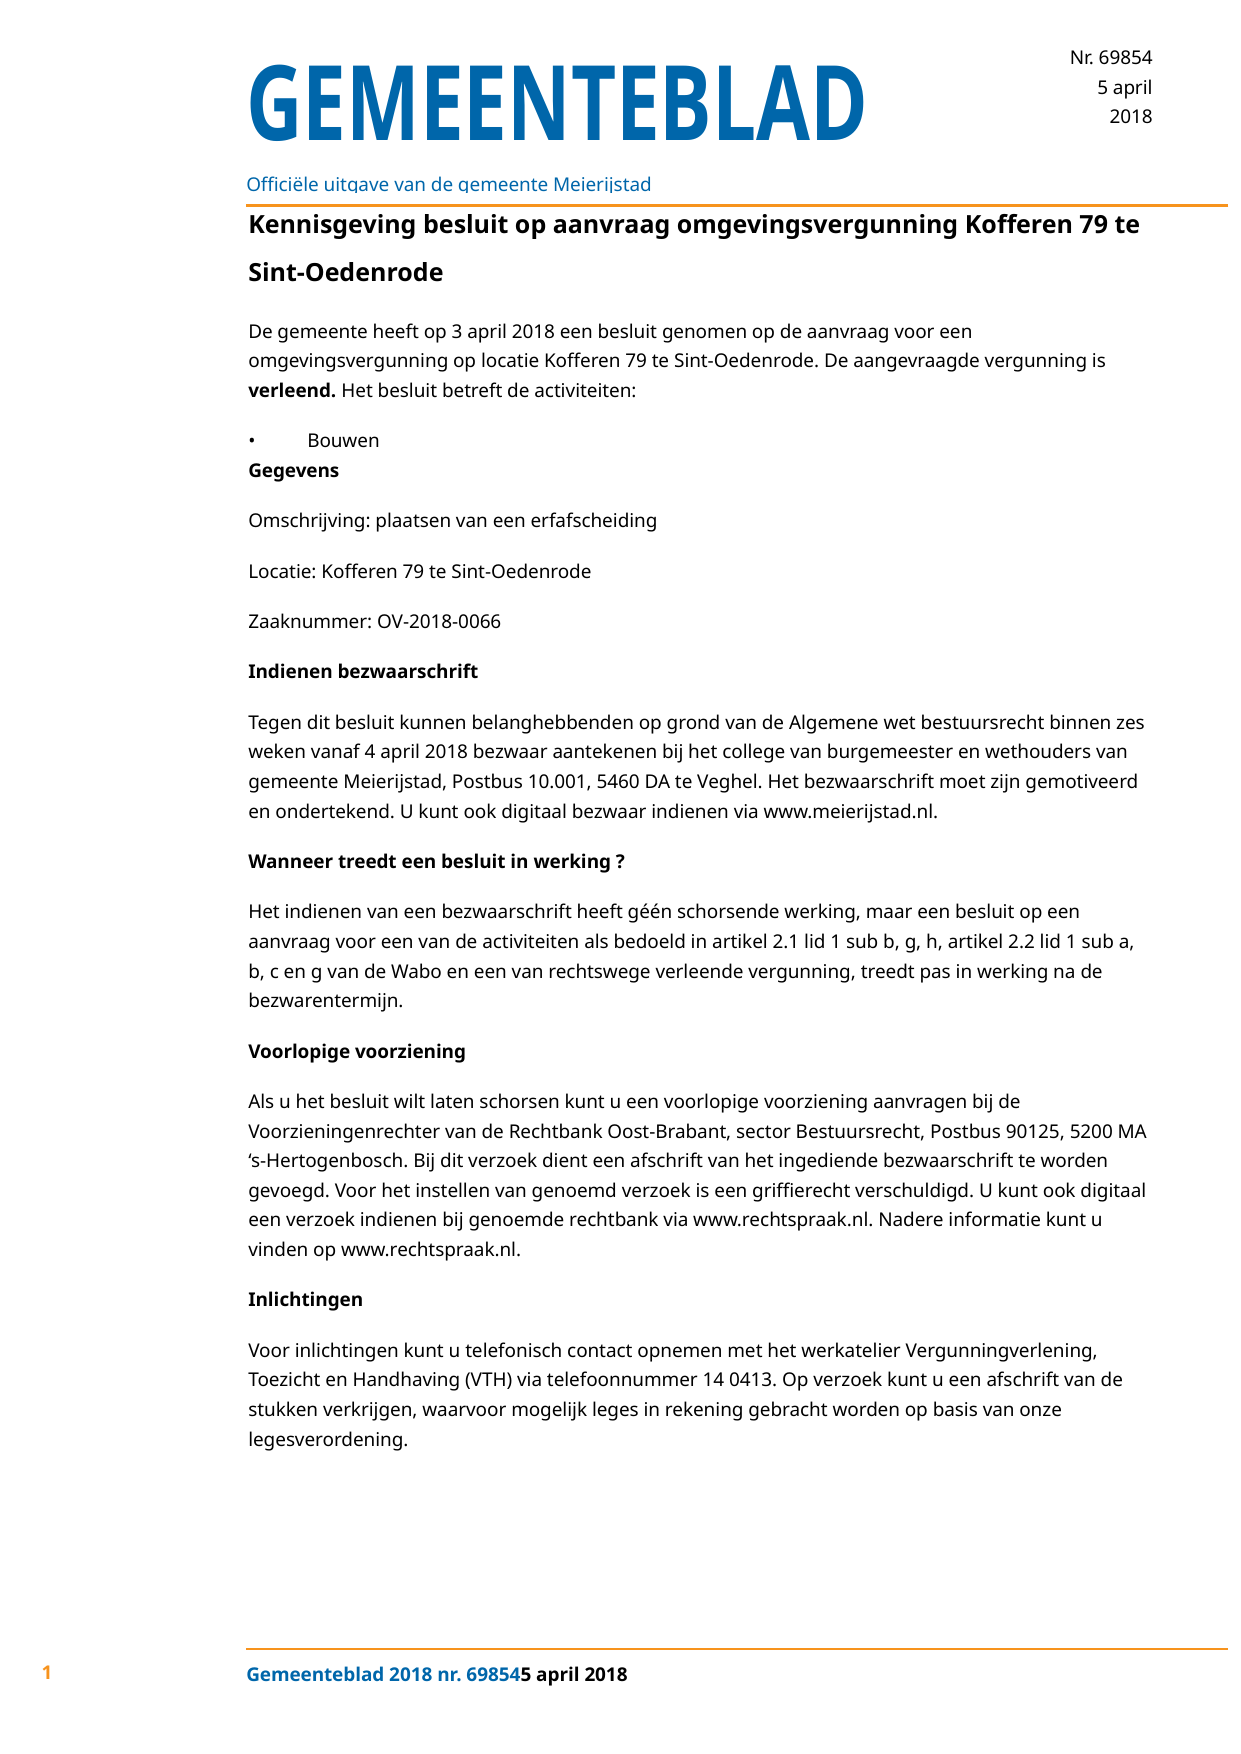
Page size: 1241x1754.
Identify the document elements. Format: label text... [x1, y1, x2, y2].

text Omschrijving: plaatsen van een erfafscheiding [248, 507, 1152, 533]
text Voorlopige voorziening [248, 1038, 1152, 1064]
list Bouwen [248, 427, 1152, 453]
text Locatie: Kofferen 79 te Sint-Oedenrode [248, 558, 1152, 584]
text De gemeente heeft op 3 april 2018 een besluit genomen op de aanvraag voor een omgevingsvergunning op locatie Kofferen 79 te Sint-Oedenrode. De aangevraagde vergunning is verleend. Het besluit betreft de activiteiten: [248, 318, 1152, 403]
text Het indienen van een bezwaarschrift heeft géén schorsende werking, maar een besluit op een aanvraag voor een van de activiteiten als bedoeld in artikel 2.1 lid 1 sub b, g, h, artikel 2.2 lid 1 sub a, b, c en g van de Wabo en een van rechtswege verleende vergunning, treedt pas in werking na de bezwarentermijn. [248, 899, 1152, 1013]
text Wanneer treedt een besluit in werking ? [248, 848, 1152, 874]
text Zaaknummer: OV-2018-0066 [248, 608, 1152, 634]
text Gegevens [248, 457, 1152, 483]
picture [41, 47, 231, 172]
text Als u het besluit wilt laten schorsen kunt u een voorlopige voorziening aanvragen bij de Voorzieningenrechter van de Rechtbank Oost-Brabant, sector Bestuursrecht, Postbus 90125, 5200 MA ‘s-Hertogenbosch. Bij dit verzoek dient een afschrift van het ingediende bezwaarschrift te worden gevoegd. Voor het instellen van genoemd verzoek is een griffierecht verschuldigd. U kunt ook digitaal een verzoek indienen bij genoemde rechtbank via www.rechtspraak.nl. Nadere informatie kunt u vinden op www.rechtspraak.nl. [248, 1088, 1152, 1262]
text Kennisgeving besluit op aanvraag omgevingsvergunning Kofferen 79 te Sint-Oedenrode [248, 207, 1152, 288]
text Voor inlichtingen kunt u telefonisch contact opnemen met het werkatelier Vergunningverlening, Toezicht en Handhaving (VTH) via telefoonnummer 14 0413. Op verzoek kunt u een afschrift van de stukken verkrijgen, waarvoor mogelijk leges in rekening gebracht worden op basis van onze legesverordening. [248, 1337, 1152, 1452]
text Tegen dit besluit kunnen belanghebbenden op grond van de Algemene wet bestuursrecht binnen zes weken vanaf 4 april 2018 bezwaar aantekenen bij het college van burgemeester en wethouders van gemeente Meierijstad, Postbus 10.001, 5460 DA te Veghel. Het bezwaarschrift moet zijn gemotiveerd en ondertekend. U kunt ook digitaal bezwaar indienen via www.meierijstad.nl. [248, 709, 1152, 824]
text Indienen bezwaarschrift [248, 659, 1152, 684]
text Inlichtingen [248, 1287, 1152, 1312]
